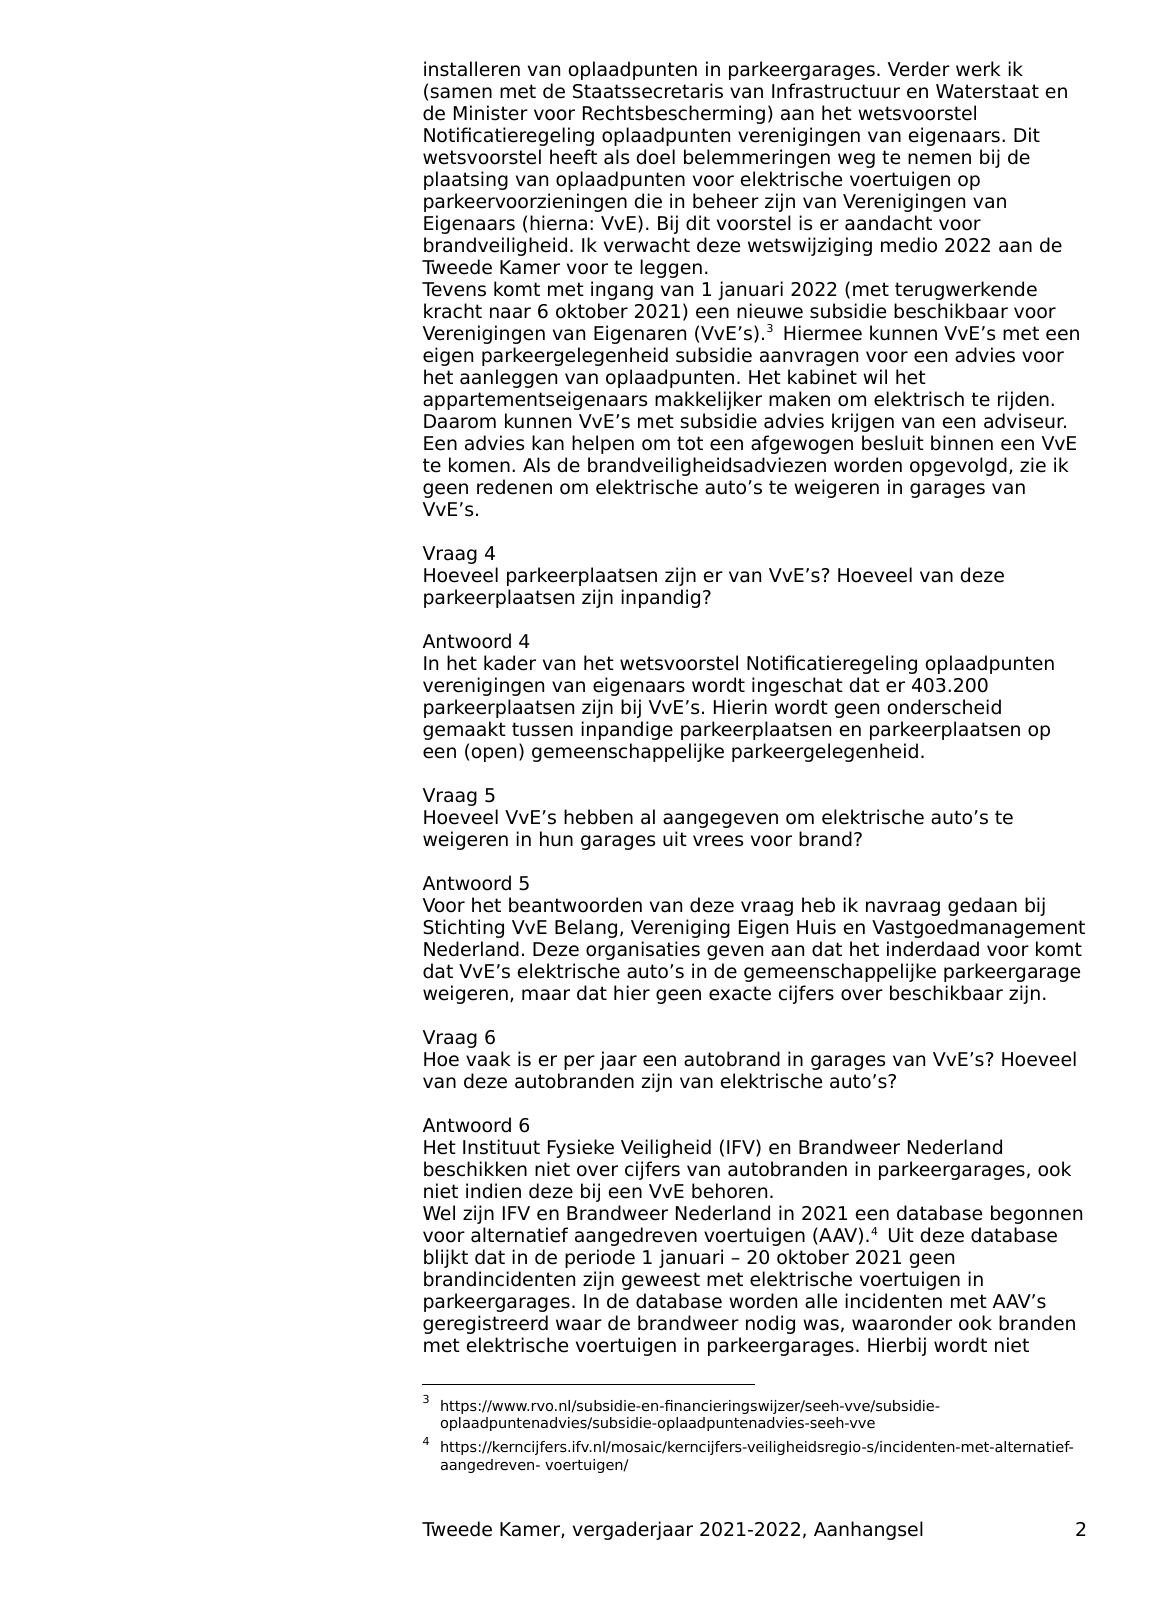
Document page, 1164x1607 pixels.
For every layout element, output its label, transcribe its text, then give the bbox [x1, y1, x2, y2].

text https://kerncijfers.ifv.nl/mosaic/kerncijfers-veiligheidsregio-s/incidenten-met-alternatief-aangedreven- voertuigen/ [422, 1435, 1087, 1474]
text Tevens komt met ingang van 1 januari 2022 (met terugwerkende kracht naar 6 oktober 2021) een nieuwe subsidie beschikbaar voor Verenigingen van Eigenaren (VvE’s). Hiermee kunnen VvE’s met een eigen parkeergelegenheid subsidie aanvragen voor een advies voor het aanleggen van oplaadpunten. Het kabinet wil het appartementseigenaars makkelijker maken om elektrisch te rijden. Daarom kunnen VvE’s met subsidie advies krijgen van een adviseur. Een advies kan helpen om tot een afgewogen besluit binnen een VvE te komen. Als de brandveiligheidsadviezen worden opgevolgd, zie ik geen redenen om elektrische auto’s te weigeren in garages van VvE’s. [422, 279, 1087, 521]
text Antwoord 5 [422, 873, 1087, 895]
text https://www.rvo.nl/subsidie-en-financieringswijzer/seeh-vve/subsidie-oplaadpuntenadvies/subsidie-oplaadpuntenadvies-seeh-vve [422, 1393, 1087, 1432]
text installeren van oplaadpunten in parkeergarages. Verder werk ik (samen met de Staatssecretaris van Infrastructuur en Waterstaat en de Minister voor Rechtsbescherming) aan het wetsvoorstel Notificatieregeling oplaadpunten verenigingen van eigenaars. Dit wetsvoorstel heeft als doel belemmeringen weg te nemen bij de plaatsing van oplaadpunten voor elektrische voertuigen op parkeervoorzieningen die in beheer zijn van Verenigingen van Eigenaars (hierna: VvE). Bij dit voorstel is er aandacht voor brandveiligheid. Ik verwacht deze wetswijziging medio 2022 aan de Tweede Kamer voor te leggen. [422, 59, 1087, 279]
text Wel zijn IFV en Brandweer Nederland in 2021 een database begonnen voor alternatief aangedreven voertuigen (AAV). Uit deze database blijkt dat in de periode 1 januari – 20 oktober 2021 geen brandincidenten zijn geweest met elektrische voertuigen in parkeergarages. In de database worden alle incidenten met AAV’s geregistreerd waar de brandweer nodig was, waaronder ook branden met elektrische voertuigen in parkeergarages. Hierbij wordt niet [422, 1203, 1087, 1357]
text Hoeveel VvE’s hebben al aangegeven om elektrische auto’s te weigeren in hun garages uit vrees voor brand? [422, 807, 1087, 851]
text In het kader van het wetsvoorstel Notificatieregeling oplaadpunten verenigingen van eigenaars wordt ingeschat dat er 403.200 parkeerplaatsen zijn bij VvE’s. Hierin wordt geen onderscheid gemaakt tussen inpandige parkeerplaatsen en parkeerplaatsen op een (open) gemeenschappelijke parkeergelegenheid. [422, 653, 1087, 763]
text Hoe vaak is er per jaar een autobrand in garages van VvE’s? Hoeveel van deze autobranden zijn van elektrische auto’s? [422, 1049, 1087, 1093]
text Het Instituut Fysieke Veiligheid (IFV) en Brandweer Nederland beschikken niet over cijfers van autobranden in parkeergarages, ook niet indien deze bij een VvE behoren. [422, 1137, 1087, 1203]
text Voor het beantwoorden van deze vraag heb ik navraag gedaan bij Stichting VvE Belang, Vereniging Eigen Huis en Vastgoedmanagement Nederland. Deze organisaties geven aan dat het inderdaad voor komt dat VvE’s elektrische auto’s in de gemeenschappelijke parkeergarage weigeren, maar dat hier geen exacte cijfers over beschikbaar zijn. [422, 895, 1087, 1005]
text Vraag 6 [422, 1027, 1087, 1049]
text Antwoord 4 [422, 631, 1087, 653]
text Hoeveel parkeerplaatsen zijn er van VvE’s? Hoeveel van deze parkeerplaatsen zijn inpandig? [422, 565, 1087, 609]
text Vraag 4 [422, 543, 1087, 565]
text Antwoord 6 [422, 1115, 1087, 1137]
text Vraag 5 [422, 785, 1087, 807]
